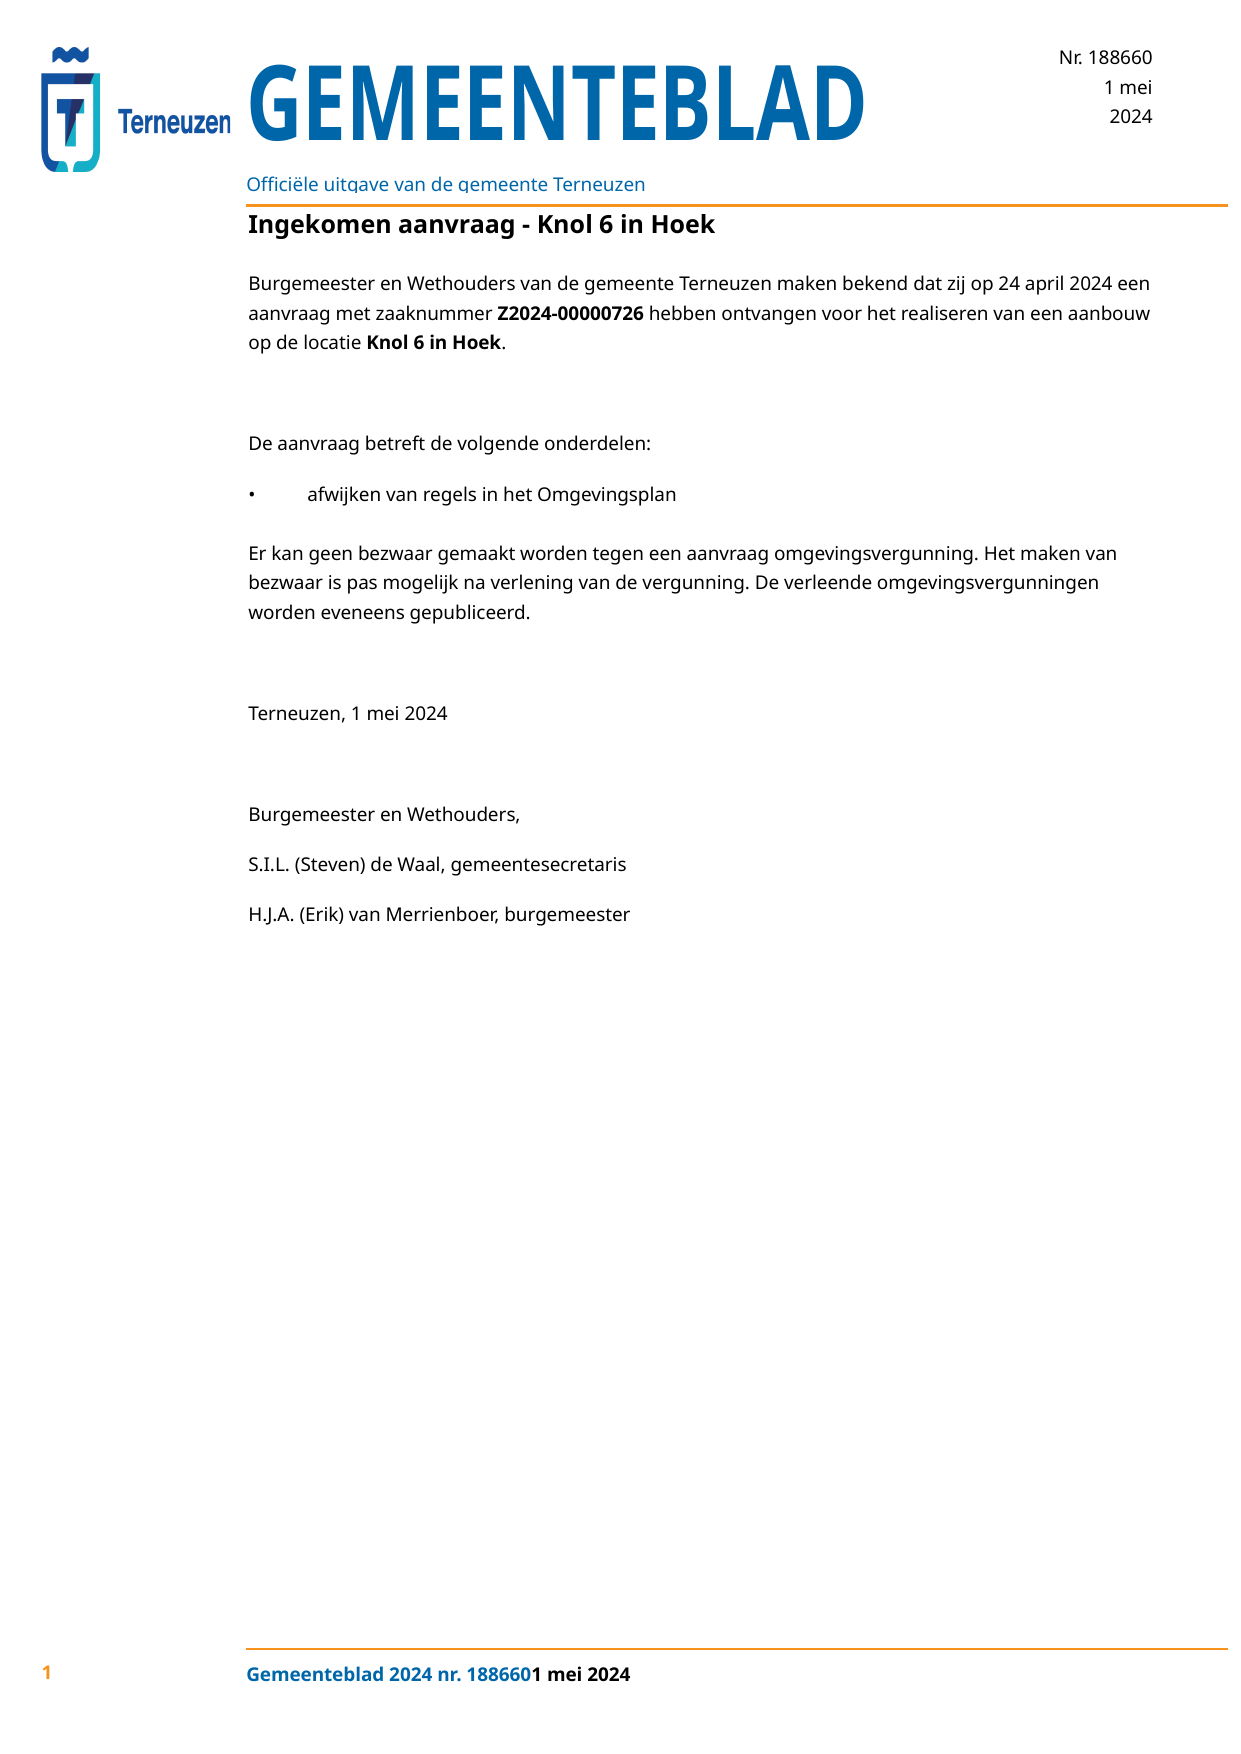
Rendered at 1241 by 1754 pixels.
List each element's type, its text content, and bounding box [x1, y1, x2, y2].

text S.I.L. (Steven) de Waal, gemeentesecretaris [248, 851, 1152, 877]
list afwijken van regels in het Omgevingsplan [248, 481, 1152, 506]
text Er kan geen bezwaar gemaakt worden tegen een aanvraag omgevingsvergunning. Het maken van bezwaar is pas mogelijk na verlening van de vergunning. De verleende omgevingsvergunningen worden eveneens gepubliceerd. [248, 540, 1152, 625]
text H.J.A. (Erik) van Merrienboer, burgemeester [248, 902, 1152, 927]
text Terneuzen, 1 mei 2024 [248, 700, 1152, 726]
text Burgemeester en Wethouders, [248, 801, 1152, 826]
picture [41, 47, 231, 172]
text Ingekomen aanvraag - Knol 6 in Hoek [248, 207, 1152, 241]
text De aanvraag betreft de volgende onderdelen: [248, 430, 1152, 456]
text Burgemeester en Wethouders van de gemeente Terneuzen maken bekend dat zij op 24 april 2024 een aanvraag met zaaknummer Z2024-00000726 hebben ontvangen voor het realiseren van een aanbouw op de locatie Knol 6 in Hoek. [248, 270, 1152, 355]
